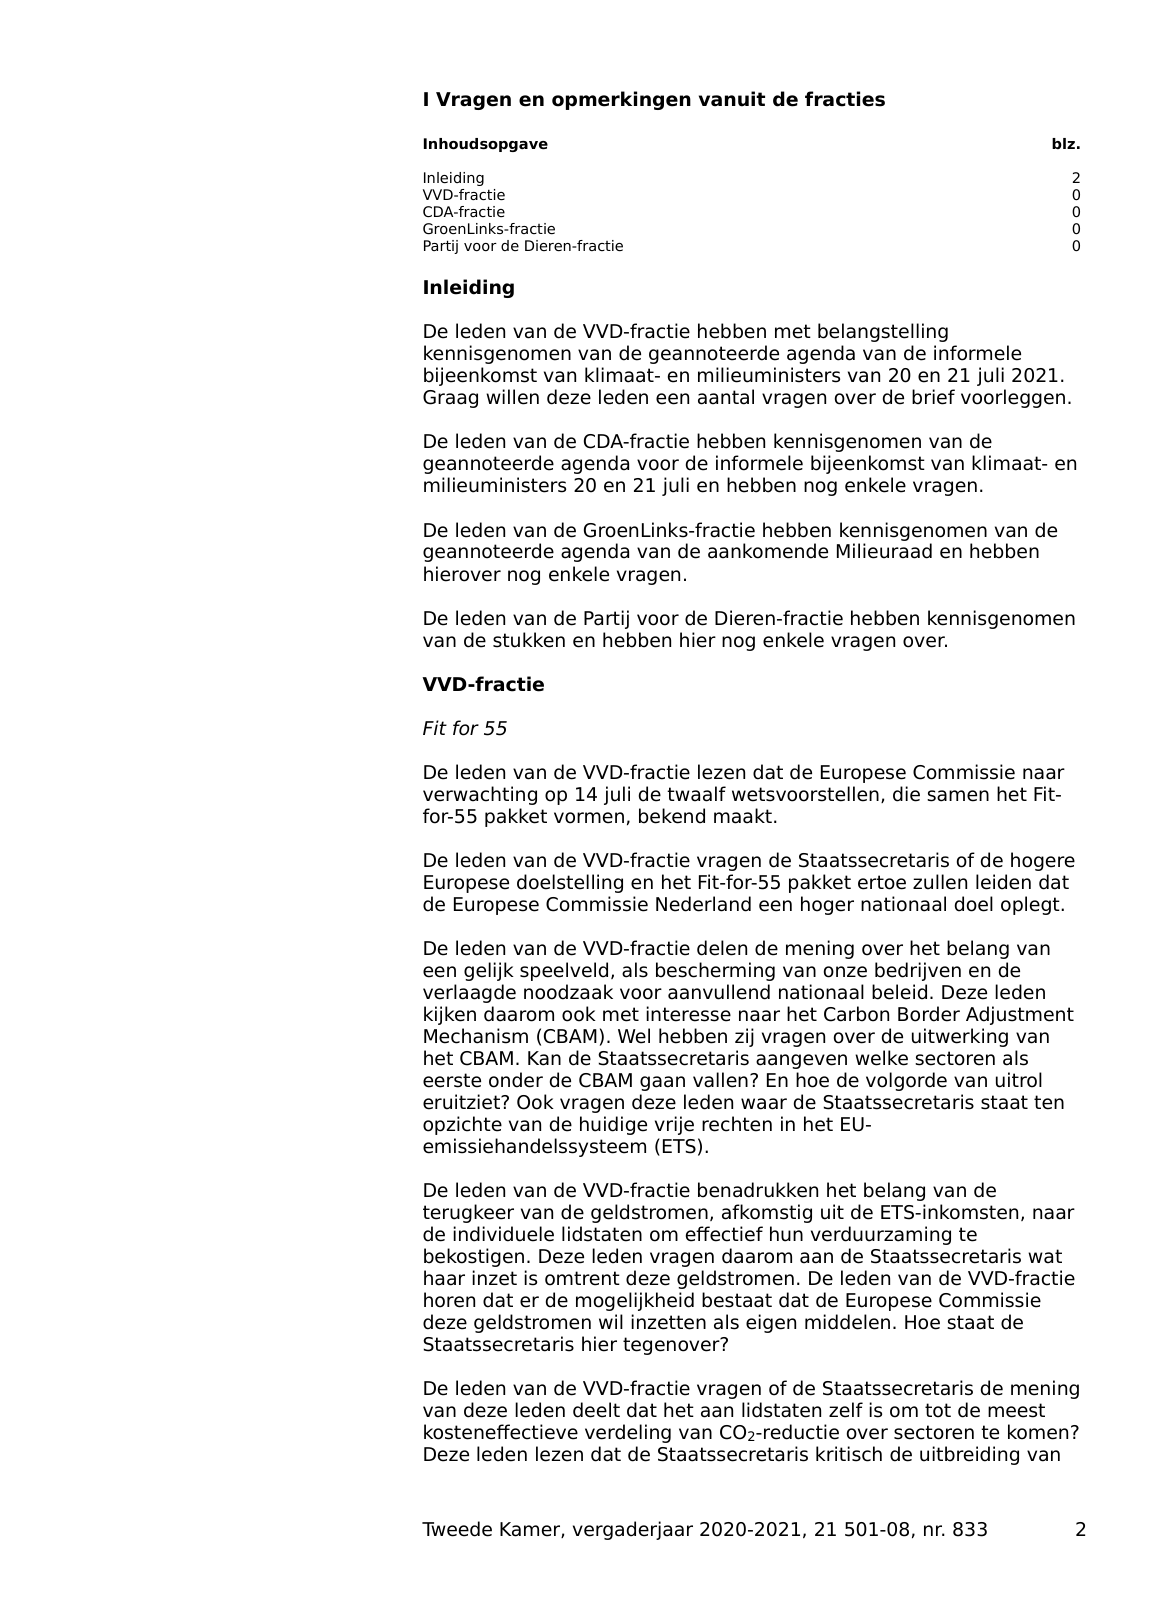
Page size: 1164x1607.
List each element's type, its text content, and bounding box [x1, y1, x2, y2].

text De leden van de GroenLinks-fractie hebben kennisgenomen van de geannoteerde agenda van de aankomende Milieuraad en hebben hierover nog enkele vragen. [422, 519, 1087, 585]
subtitle I Vragen en opmerkingen vanuit de fracties [422, 89, 1087, 111]
table_cell [422, 153, 1028, 170]
table_cell [1028, 153, 1087, 170]
table_cell Inleiding [422, 170, 1028, 187]
table_cell 0 [1028, 221, 1087, 238]
table_cell GroenLinks-fractie [422, 221, 1028, 238]
table_cell 2 [1028, 170, 1087, 187]
text De leden van de VVD-fractie vragen de Staatssecretaris of de hogere Europese doelstelling en het Fit-for-55 pakket ertoe zullen leiden dat de Europese Commissie Nederland een hoger nationaal doel oplegt. [422, 850, 1087, 916]
table_cell 0 [1028, 204, 1087, 221]
text De leden van de VVD-fractie vragen of de Staatssecretaris de mening van deze leden deelt dat het aan lidstaten zelf is om tot de meest kosteneffectieve verdeling van CO2-reductie over sectoren te komen? Deze leden lezen dat de Staatssecretaris kritisch de uitbreiding van [422, 1378, 1087, 1466]
text De leden van de Partij voor de Dieren-fractie hebben kennisgenomen van de stukken en hebben hier nog enkele vragen over. [422, 608, 1087, 652]
text De leden van de VVD-fractie lezen dat de Europese Commissie naar verwachting op 14 juli de twaalf wetsvoorstellen, die samen het Fit-for-55 pakket vormen, bekend maakt. [422, 762, 1087, 828]
subtitle Inleiding [422, 277, 1087, 299]
text De leden van de VVD-fractie delen de mening over het belang van een gelijk speelveld, als bescherming van onze bedrijven en de verlaagde noodzaak voor aanvullend nationaal beleid. Deze leden kijken daarom ook met interesse naar het Carbon Border Adjustment Mechanism (CBAM). Wel hebben zij vragen over de uitwerking van het CBAM. Kan de Staatssecretaris aangeven welke sectoren als eerste onder de CBAM gaan vallen? En hoe de volgorde van uitrol eruitziet? Ook vragen deze leden waar de Staatssecretaris staat ten opzichte van de huidige vrije rechten in het EU-emissiehandelssysteem (ETS). [422, 938, 1087, 1158]
text De leden van de VVD-fractie hebben met belangstelling kennisgenomen van de geannoteerde agenda van de informele bijeenkomst van klimaat- en milieuministers van 20 en 21 juli 2021. Graag willen deze leden een aantal vragen over de brief voorleggen. [422, 321, 1087, 409]
table_cell 0 [1028, 187, 1087, 204]
table_header Inhoudsopgave [422, 136, 1028, 153]
text De leden van de VVD-fractie benadrukken het belang van de terugkeer van de geldstromen, afkomstig uit de ETS-inkomsten, naar de individuele lidstaten om effectief hun verduurzaming te bekostigen. Deze leden vragen daarom aan de Staatssecretaris wat haar inzet is omtrent deze geldstromen. De leden van de VVD-fractie horen dat er de mogelijkheid bestaat dat de Europese Commissie deze geldstromen wil inzetten als eigen middelen. Hoe staat de Staatssecretaris hier tegenover? [422, 1180, 1087, 1356]
subtitle Fit for 55 [422, 718, 1087, 740]
table_cell CDA-fractie [422, 204, 1028, 221]
table_header blz. [1028, 136, 1087, 153]
text De leden van de CDA-fractie hebben kennisgenomen van de geannoteerde agenda voor de informele bijeenkomst van klimaat- en milieuministers 20 en 21 juli en hebben nog enkele vragen. [422, 431, 1087, 497]
table_cell Partij voor de Dieren-fractie [422, 238, 1028, 255]
table_cell VVD-fractie [422, 187, 1028, 204]
subtitle VVD-fractie [422, 674, 1087, 696]
table_cell 0 [1028, 238, 1087, 255]
